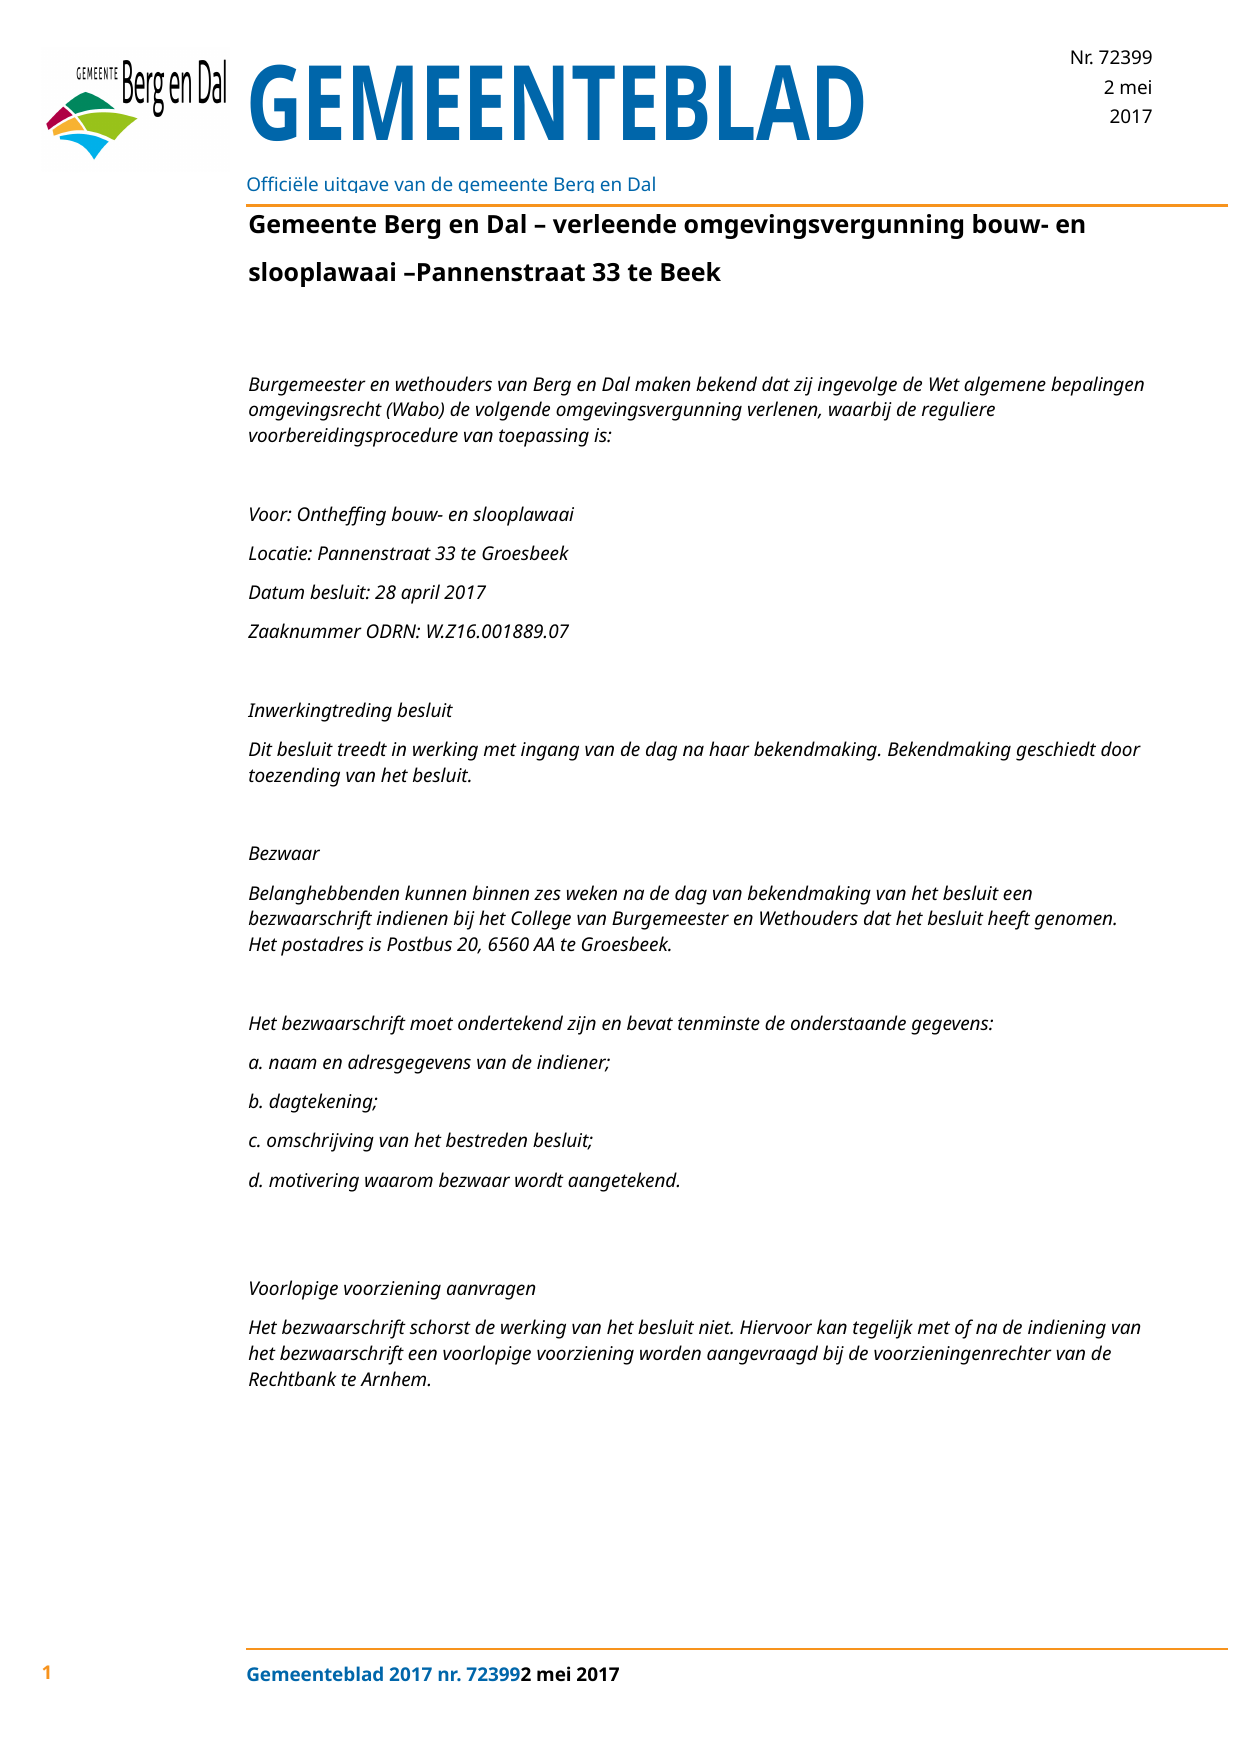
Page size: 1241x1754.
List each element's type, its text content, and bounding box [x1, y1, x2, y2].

text Voorlopige voorziening aanvragen [248, 1275, 1152, 1301]
text Locatie: Pannenstraat 33 te Groesbeek [248, 540, 1152, 566]
text Zaaknummer ODRN: W.Z16.001889.07 [248, 618, 1152, 644]
text Burgemeester en wethouders van Berg en Dal maken bekend dat zij ingevolge de Wet algemene bepalingen omgevingsrecht (Wabo) de volgende omgevingsvergunning verlenen, waarbij de reguliere voorbereidingsprocedure van toepassing is: [248, 371, 1152, 448]
text d. motivering waarom bezwaar wordt aangetekend. [248, 1167, 1152, 1193]
text c. omschrijving van het bestreden besluit; [248, 1128, 1152, 1153]
picture [41, 47, 231, 172]
text Inwerkingtreding besluit [248, 697, 1152, 723]
text Voor: Ontheffing bouw- en slooplawaai [248, 501, 1152, 526]
text Dit besluit treedt in werking met ingang van de dag na haar bekendmaking. Bekendmaking geschiedt door toezending van het besluit. [248, 736, 1152, 788]
text Het bezwaarschrift schorst de werking van het besluit niet. Hiervoor kan tegelijk met of na de indiening van het bezwaarschrift een voorlopige voorziening worden aangevraagd bij de voorzieningenrechter van de Rechtbank te Arnhem. [248, 1314, 1152, 1392]
text a. naam en adresgegevens van de indiener; [248, 1049, 1152, 1075]
text b. dagtekening; [248, 1088, 1152, 1114]
text Gemeente Berg en Dal – verleende omgevingsvergunning bouw- en slooplawaai –Pannenstraat 33 te Beek [248, 207, 1152, 288]
text Belanghebbenden kunnen binnen zes weken na de dag van bekendmaking van het besluit een bezwaarschrift indienen bij het College van Burgemeester en Wethouders dat het besluit heeft genomen. Het postadres is Postbus 20, 6560 AA te Groesbeek. [248, 880, 1152, 957]
text Bezwaar [248, 841, 1152, 866]
text Datum besluit: 28 april 2017 [248, 579, 1152, 605]
text Het bezwaarschrift moet ondertekend zijn en bevat tenminste de onderstaande gegevens: [248, 1010, 1152, 1036]
